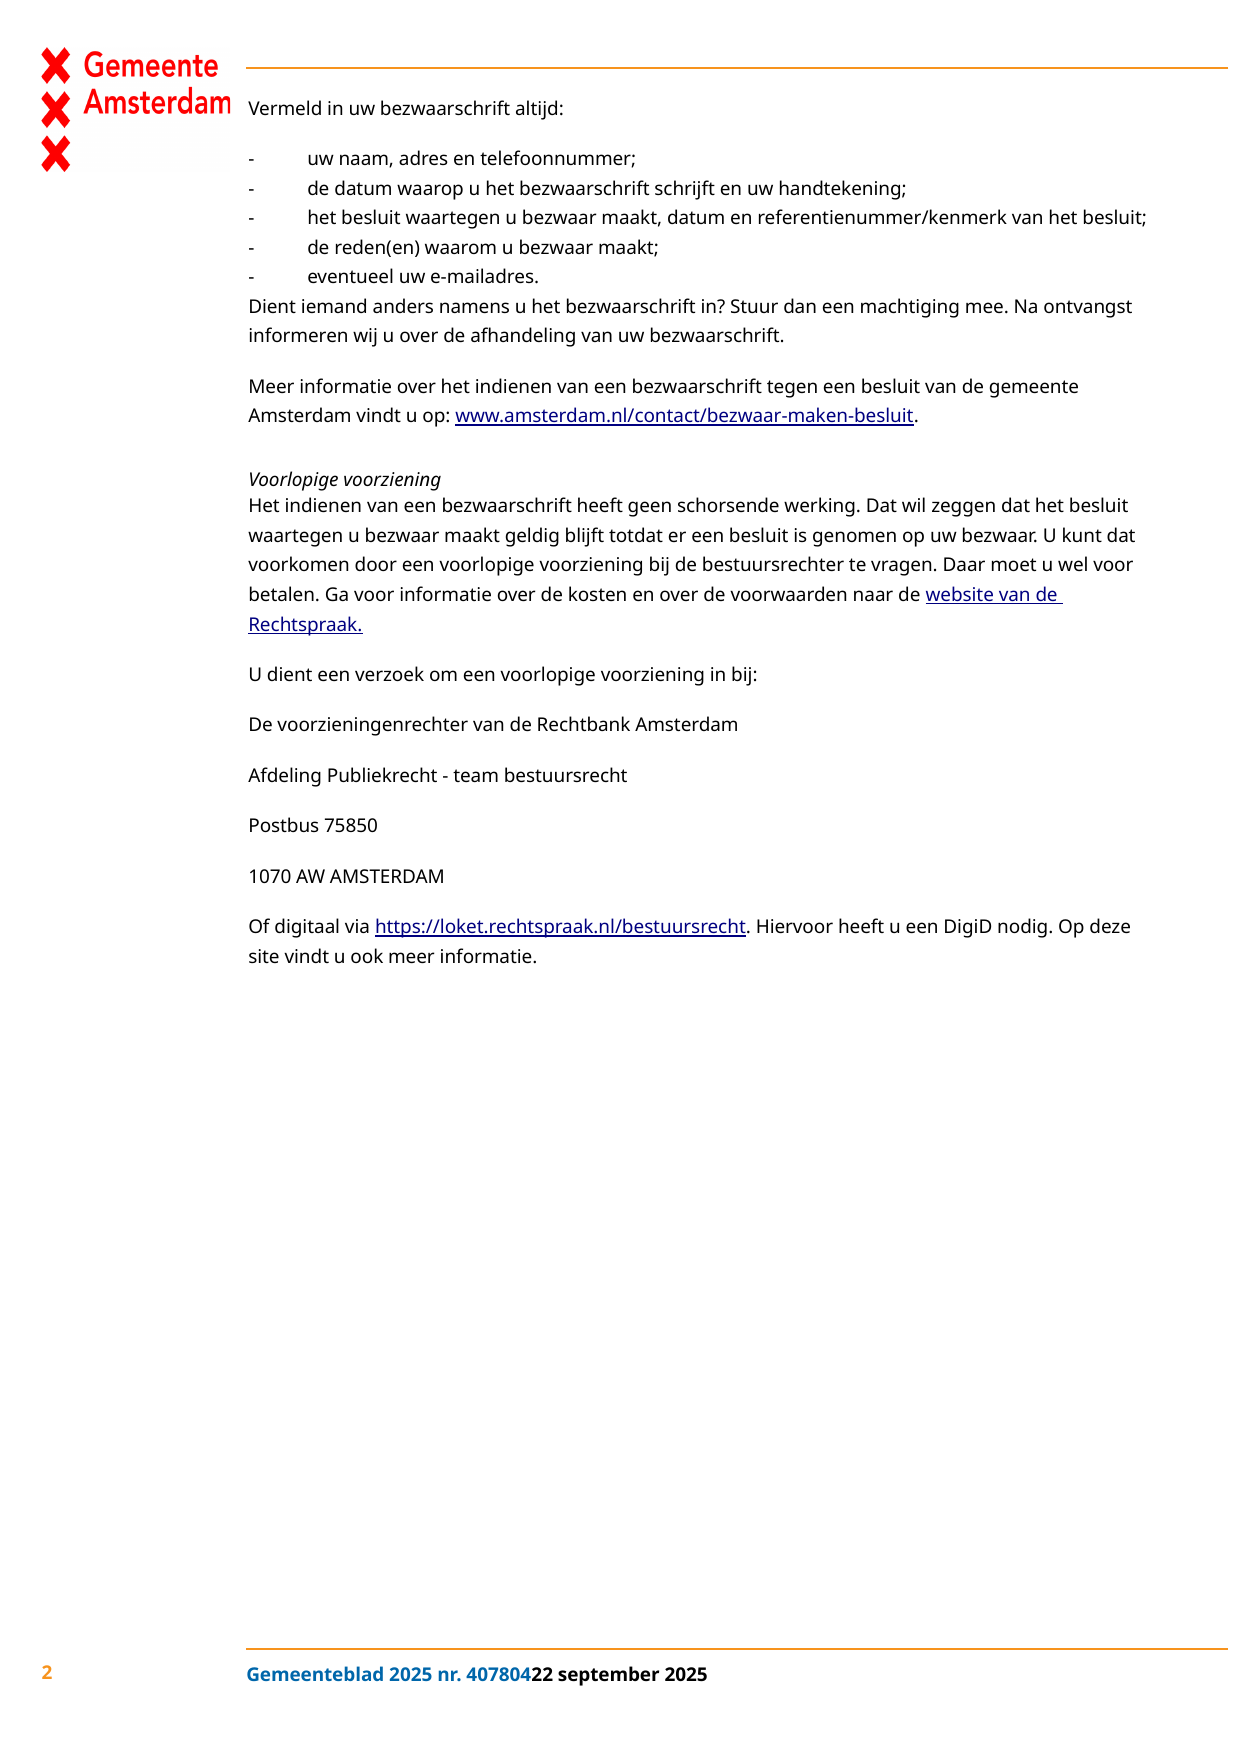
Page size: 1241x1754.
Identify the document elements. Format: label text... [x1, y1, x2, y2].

text Het indienen van een bezwaarschrift heeft geen schorsende werking. Dat wil zeggen dat het besluit waartegen u bezwaar maakt geldig blijft totdat er een besluit is genomen op uw bezwaar. U kunt dat voorkomen door een voorlopige voorziening bij de bestuursrechter te vragen. Daar moet u wel voor betalen. Ga voor informatie over de kosten en over de voorwaarden naar de website van de Rechtspraak. [248, 492, 1152, 636]
text 1070 AW AMSTERDAM [248, 863, 1152, 888]
text Vermeld in uw bezwaarschrift altijd: [248, 95, 1152, 121]
text Dient iemand anders namens u het bezwaarschrift in? Stuur dan een machtiging mee. Na ontvangst informeren wij u over de afhandeling van uw bezwaarschrift. [248, 293, 1152, 348]
list de datum waarop u het bezwaarschrift schrijft en uw handtekening; [248, 175, 1152, 201]
list de reden(en) waarom u bezwaar maakt; [248, 234, 1152, 260]
text Afdeling Publiekrecht - team bestuursrecht [248, 762, 1152, 788]
text De voorzieningenrechter van de Rechtbank Amsterdam [248, 712, 1152, 737]
list eventueel uw e-mailadres. [248, 263, 1152, 289]
text U dient een verzoek om een voorlopige voorziening in bij: [248, 661, 1152, 687]
text Postbus 75850 [248, 812, 1152, 838]
text Voorlopige voorziening [248, 467, 1152, 492]
list het besluit waartegen u bezwaar maakt, datum en referentienummer/kenmerk van het besluit; [248, 204, 1152, 230]
text Of digitaal via https://loket.rechtspraak.nl/bestuursrecht. Hiervoor heeft u een DigiD nodig. Op deze site vindt u ook meer informatie. [248, 913, 1152, 968]
list uw naam, adres en telefoonnummer; [248, 145, 1152, 171]
picture [41, 47, 231, 172]
text Meer informatie over het indienen van een bezwaarschrift tegen een besluit van de gemeente Amsterdam vindt u op: www.amsterdam.nl/contact/bezwaar-maken-besluit. [248, 373, 1152, 428]
